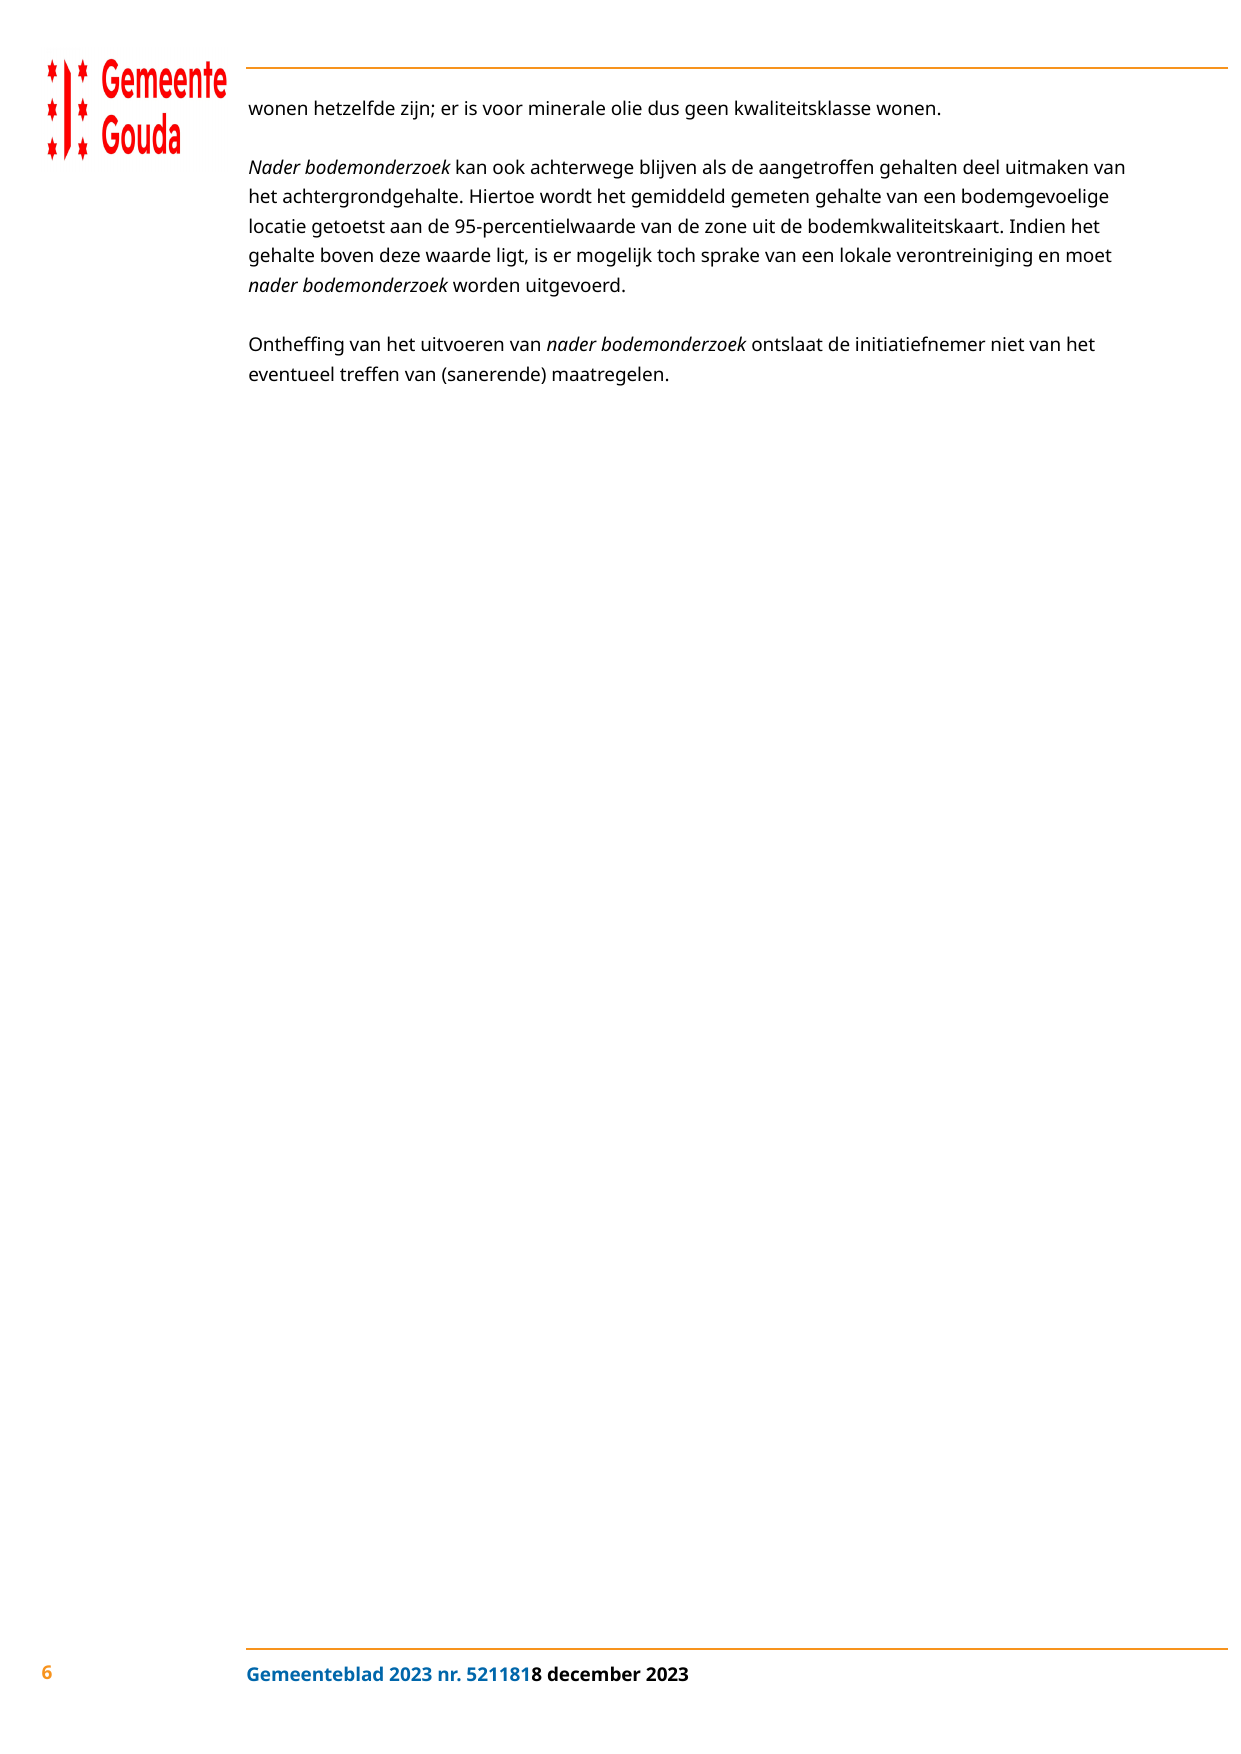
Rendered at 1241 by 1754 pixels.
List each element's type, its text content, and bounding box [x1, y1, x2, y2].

text wonen hetzelfde zijn; er is voor minerale olie dus geen kwaliteitsklasse wonen. [248, 95, 1152, 121]
text Nader bodemonderzoek kan ook achterwege blijven als de aangetroffen gehalten deel uitmaken van het achtergrondgehalte. Hiertoe wordt het gemiddeld gemeten gehalte van een bodemgevoelige locatie getoetst aan de 95-percentielwaarde van de zone uit de bodemkwaliteitskaart. Indien het gehalte boven deze waarde ligt, is er mogelijk toch sprake van een lokale verontreiniging en moet nader bodemonderzoek worden uitgevoerd. [248, 154, 1152, 298]
picture [41, 47, 231, 172]
text Ontheffing van het uitvoeren van nader bodemonderzoek ontslaat de initiatiefnemer niet van het eventueel treffen van (sanerende) maatregelen. [248, 331, 1152, 387]
